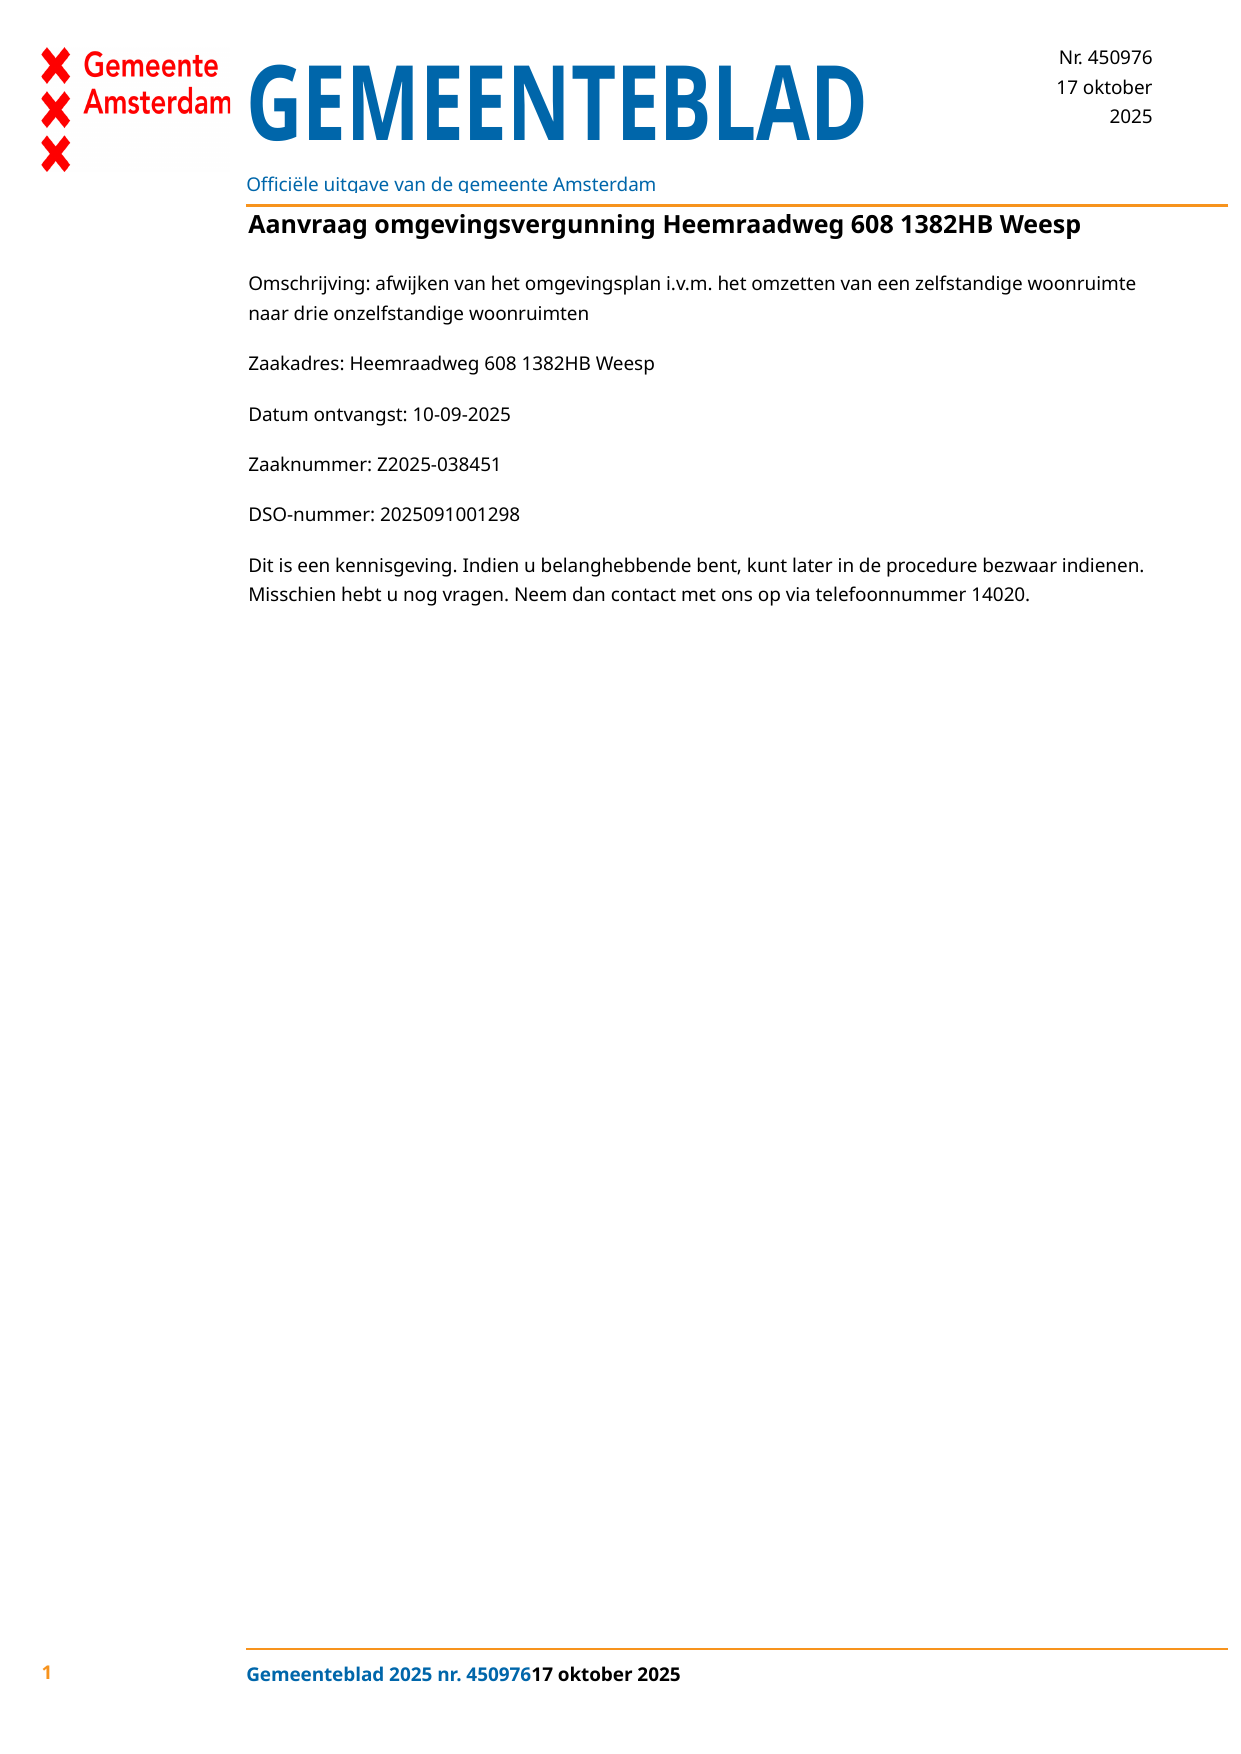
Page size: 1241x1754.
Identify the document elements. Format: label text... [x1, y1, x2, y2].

text Omschrijving: afwijken van het omgevingsplan i.v.m. het omzetten van een zelfstandige woonruimte naar drie onzelfstandige woonruimten [248, 270, 1152, 326]
text Zaaknummer: Z2025-038451 [248, 451, 1152, 477]
text Datum ontvangst: 10-09-2025 [248, 401, 1152, 426]
text Zaakadres: Heemraadweg 608 1382HB Weesp [248, 350, 1152, 376]
text Aanvraag omgevingsvergunning Heemraadweg 608 1382HB Weesp [248, 207, 1152, 241]
text DSO-nummer: 2025091001298 [248, 502, 1152, 527]
picture [41, 47, 231, 172]
text Dit is een kennisgeving. Indien u belanghebbende bent, kunt later in de procedure bezwaar indienen. Misschien hebt u nog vragen. Neem dan contact met ons op via telefoonnummer 14020. [248, 552, 1152, 607]
